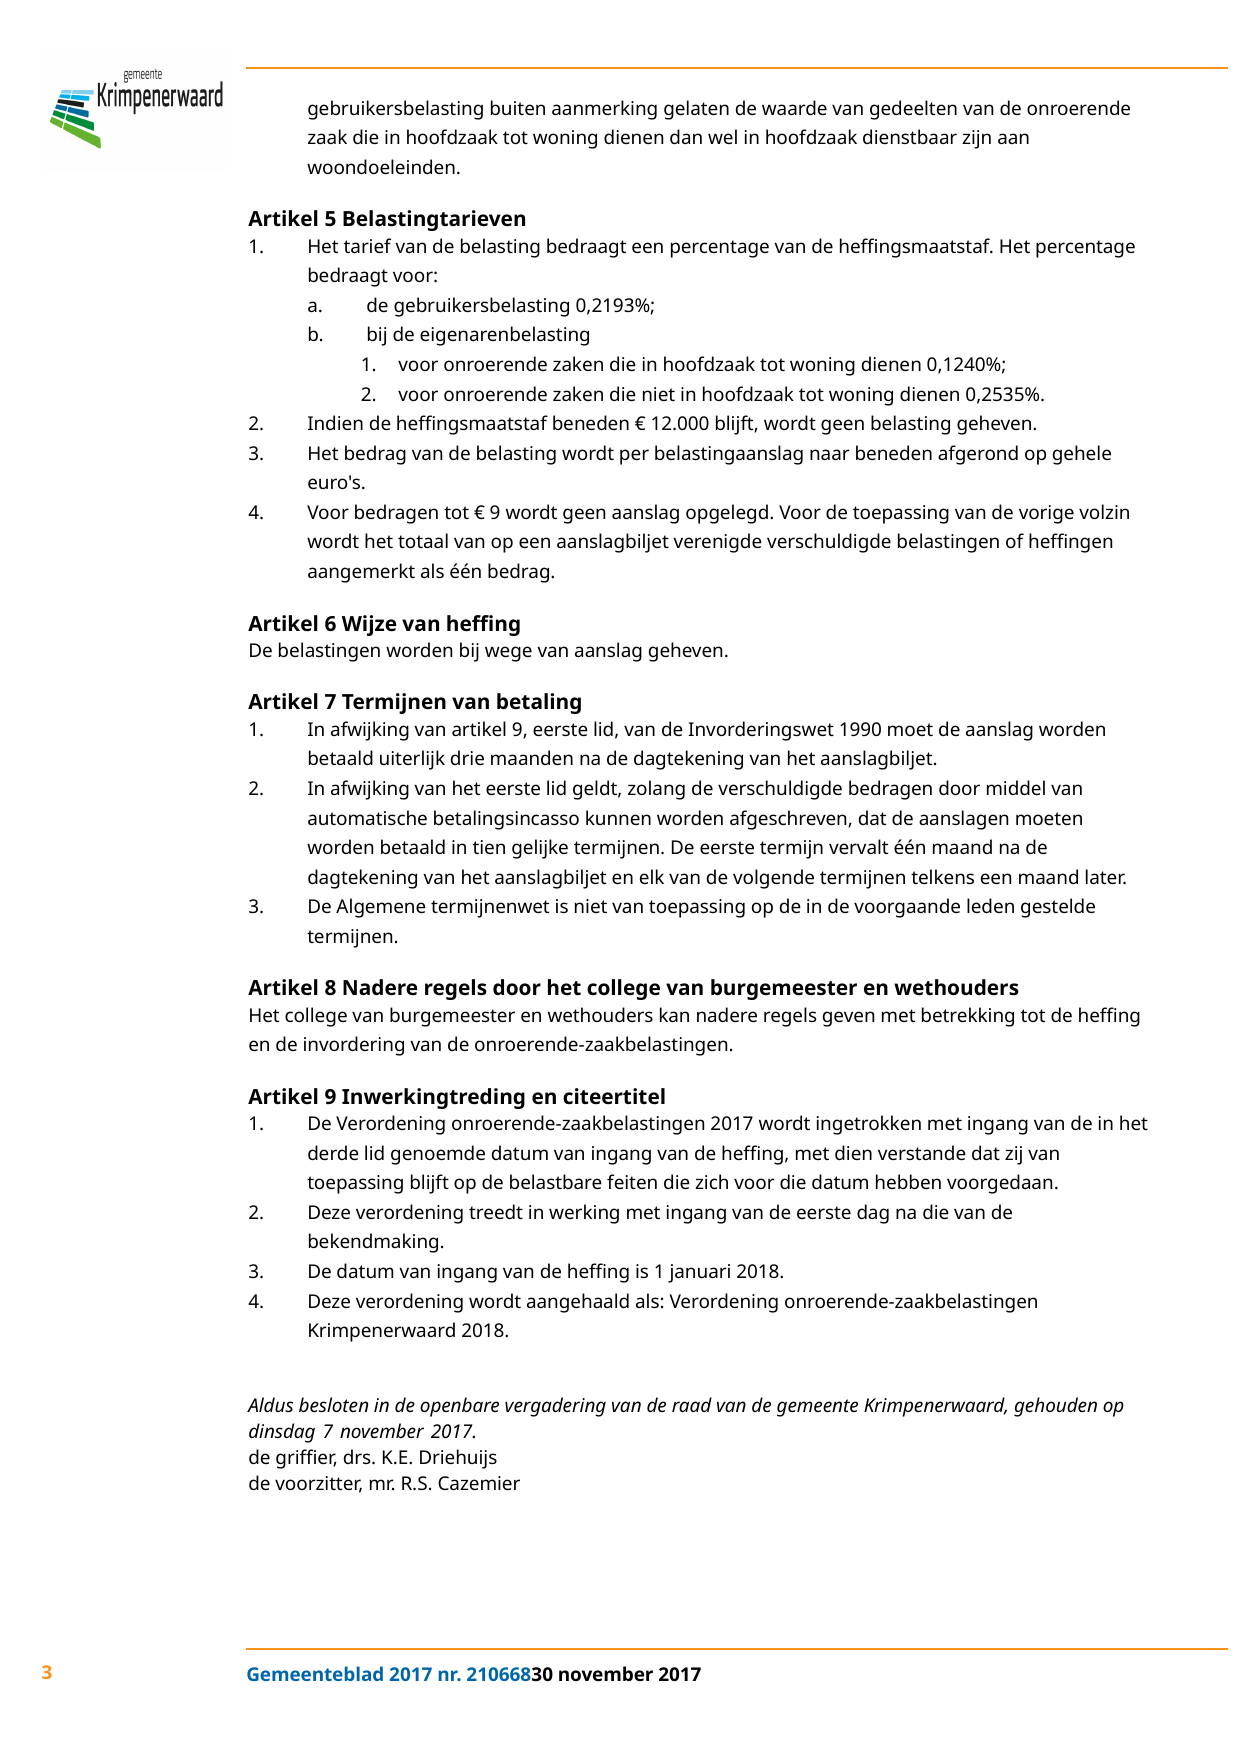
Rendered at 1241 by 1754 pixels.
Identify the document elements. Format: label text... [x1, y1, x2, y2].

list Deze verordening treedt in werking met ingang van de eerste dag na die van de bekendmaking. [248, 1199, 1152, 1254]
list de gebruikersbelasting 0,2193%; [307, 292, 1152, 318]
list voor onroerende zaken die niet in hoofdzaak tot woning dienen 0,2535%. [361, 381, 1152, 406]
text Artikel 7 Termijnen van betaling [248, 687, 1152, 716]
list bij de eigenarenbelasting [307, 322, 1152, 347]
text Aldus besloten in de openbare vergadering van de raad van de gemeente Krimpenerwaard, gehouden op dinsdag 7 november 2017. [248, 1393, 1152, 1444]
list De Algemene termijnenwet is niet van toepassing op de in de voorgaande leden gestelde termijnen. [248, 893, 1152, 949]
text de griffier, drs. K.E. Driehuijs [248, 1444, 1152, 1470]
list De Verordening onroerende-zaakbelastingen 2017 wordt ingetrokken met ingang van de in het derde lid genoemde datum van ingang van de heffing, met dien verstande dat zij van toepassing blijft op de belastbare feiten die zich voor die datum hebben voorgedaan. [248, 1110, 1152, 1195]
list Voor bedragen tot € 9 wordt geen aanslag opgelegd. Voor de toepassing van de vorige volzin wordt het totaal van op een aanslagbiljet verenigde verschuldigde belastingen of heffingen aangemerkt als één bedrag. [248, 499, 1152, 584]
list voor onroerende zaken die in hoofdzaak tot woning dienen 0,1240%; [361, 351, 1152, 377]
text De belastingen worden bij wege van aanslag geheven. [248, 637, 1152, 663]
list Deze verordening wordt aangehaald als: Verordening onroerende-zaakbelastingen Krimpenerwaard 2018. [248, 1288, 1152, 1343]
list Het tarief van de belasting bedraagt een percentage van de heffingsmaatstaf. Het percentage bedraagt voor: [248, 233, 1152, 288]
list Het bedrag van de belasting wordt per belastingaanslag naar beneden afgerond op gehele euro's. [248, 440, 1152, 495]
list In afwijking van het eerste lid geldt, zolang de verschuldigde bedragen door middel van automatische betalingsincasso kunnen worden afgeschreven, dat de aanslagen moeten worden betaald in tien gelijke termijnen. De eerste termijn vervalt één maand na de dagtekening van het aanslagbiljet en elk van de volgende termijnen telkens een maand later. [248, 775, 1152, 889]
list gebruikersbelasting buiten aanmerking gelaten de waarde van gedeelten van de onroerende zaak die in hoofdzaak tot woning dienen dan wel in hoofdzaak dienstbaar zijn aan woondoeleinden. [248, 95, 1152, 180]
text Artikel 5 Belastingtarieven [248, 204, 1152, 233]
text de voorzitter, mr. R.S. Cazemier [248, 1470, 1152, 1496]
list In afwijking van artikel 9, eerste lid, van de Invorderingswet 1990 moet de aanslag worden betaald uiterlijk drie maanden na de dagtekening van het aanslagbiljet. [248, 716, 1152, 771]
text Het college van burgemeester en wethouders kan nadere regels geven met betrekking tot de heffing en de invordering van de onroerende-zaakbelastingen. [248, 1002, 1152, 1057]
list De datum van ingang van de heffing is 1 januari 2018. [248, 1258, 1152, 1284]
text Artikel 8 Nadere regels door het college van burgemeester en wethouders [248, 973, 1152, 1002]
text Artikel 6 Wijze van heffing [248, 609, 1152, 637]
picture [41, 47, 231, 172]
list Indien de heffingsmaatstaf beneden € 12.000 blijft, wordt geen belasting geheven. [248, 410, 1152, 436]
text Artikel 9 Inwerkingtreding en citeertitel [248, 1082, 1152, 1110]
